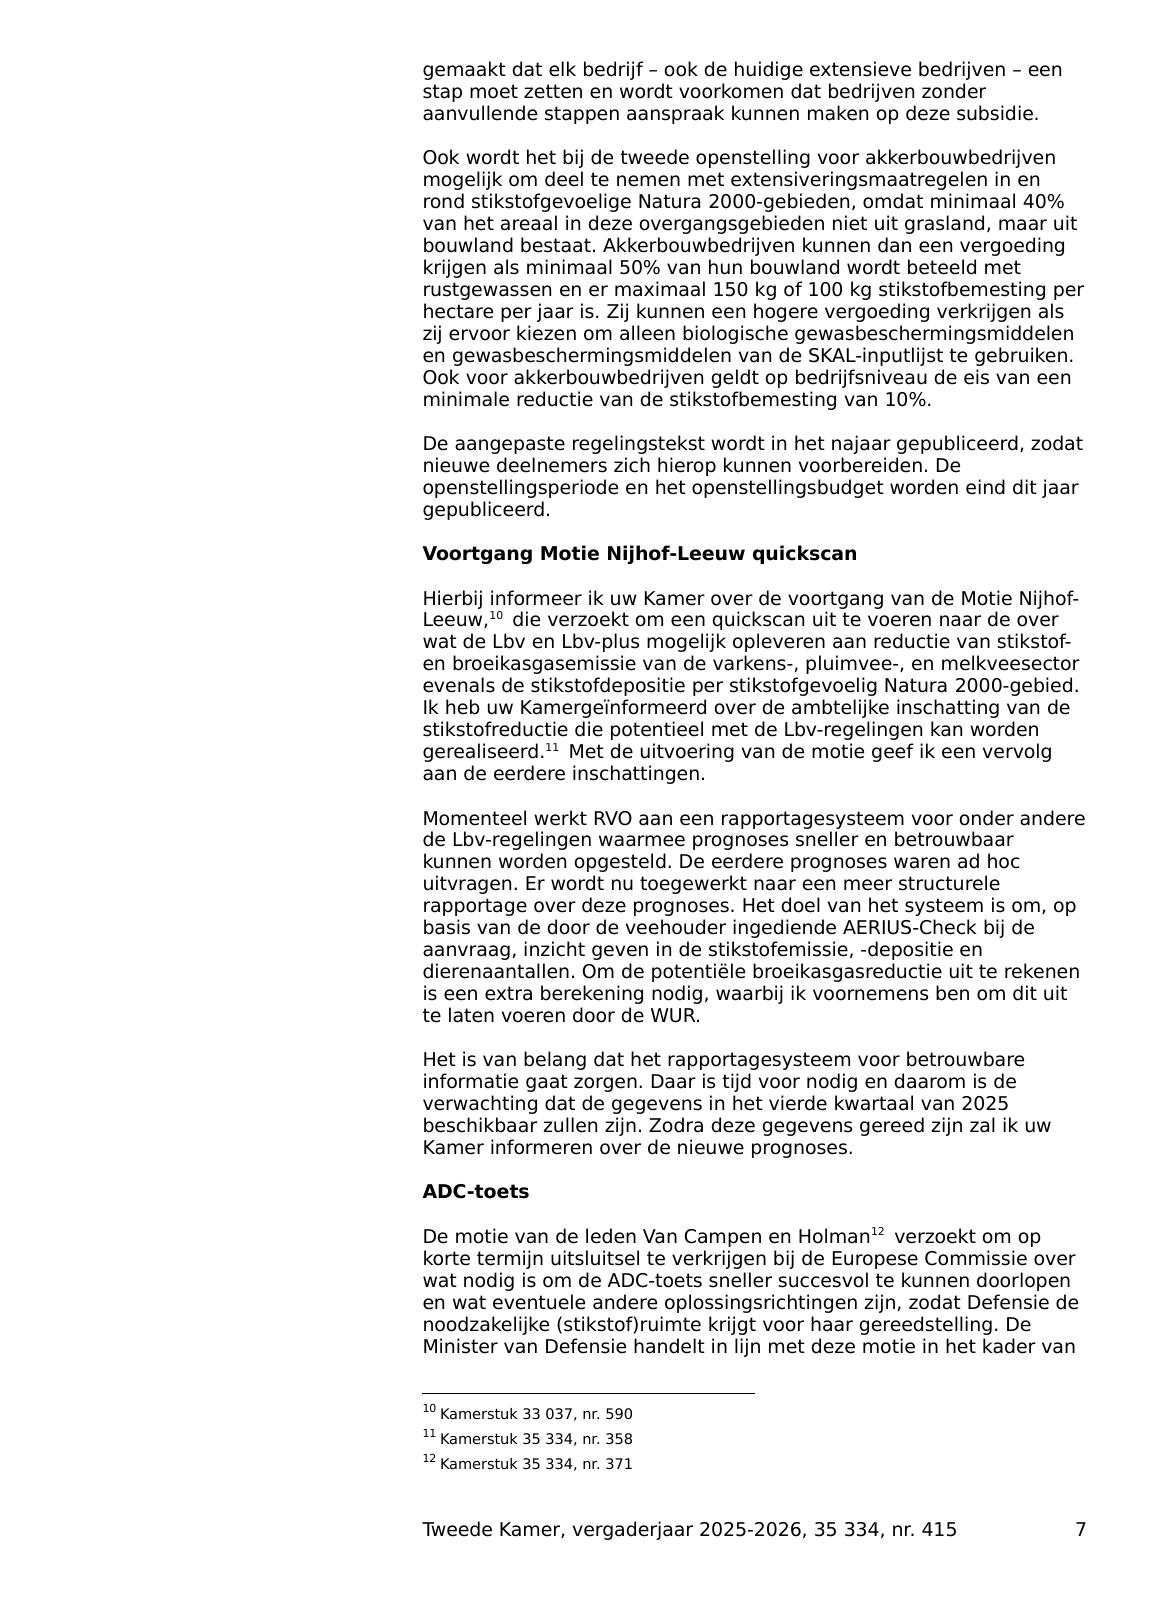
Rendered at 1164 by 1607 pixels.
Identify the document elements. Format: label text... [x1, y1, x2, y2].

subtitle ADC-toets [422, 1181, 1087, 1203]
text Kamerstuk 35 334, nr. 371 [422, 1452, 1087, 1474]
text De aangepaste regelingstekst wordt in het najaar gepubliceerd, zodat nieuwe deelnemers zich hierop kunnen voorbereiden. De openstellingsperiode en het openstellingsbudget worden eind dit jaar gepubliceerd. [422, 433, 1087, 521]
text Ook wordt het bij de tweede openstelling voor akkerbouwbedrijven mogelijk om deel te nemen met extensiveringsmaatregelen in en rond stikstofgevoelige Natura 2000-gebieden, omdat minimaal 40% van het areaal in deze overgangsgebieden niet uit grasland, maar uit bouwland bestaat. Akkerbouwbedrijven kunnen dan een vergoeding krijgen als minimaal 50% van hun bouwland wordt beteeld met rustgewassen en er maximaal 150 kg of 100 kg stikstofbemesting per hectare per jaar is. Zij kunnen een hogere vergoeding verkrijgen als zij ervoor kiezen om alleen biologische gewasbeschermingsmiddelen en gewasbeschermingsmiddelen van de SKAL-inputlijst te gebruiken. Ook voor akkerbouwbedrijven geldt op bedrijfsniveau de eis van een minimale reductie van de stikstofbemesting van 10%. [422, 147, 1087, 411]
text De motie van de leden Van Campen en Holman verzoekt om op korte termijn uitsluitsel te verkrijgen bij de Europese Commissie over wat nodig is om de ADC-toets sneller succesvol te kunnen doorlopen en wat eventuele andere oplossingsrichtingen zijn, zodat Defensie de noodzakelijke (stikstof)ruimte krijgt voor haar gereedstelling. De Minister van Defensie handelt in lijn met deze motie in het kader van [422, 1226, 1087, 1357]
text Momenteel werkt RVO aan een rapportagesysteem voor onder andere de Lbv-regelingen waarmee prognoses sneller en betrouwbaar kunnen worden opgesteld. De eerdere prognoses waren ad hoc uitvragen. Er wordt nu toegewerkt naar een meer structurele rapportage over deze prognoses. Het doel van het systeem is om, op basis van de door de veehouder ingediende AERIUS-Check bij de aanvraag, inzicht geven in de stikstofemissie, -depositie en dierenaantallen. Om de potentiële broeikasgasreductie uit te rekenen is een extra berekening nodig, waarbij ik voornemens ben om dit uit te laten voeren door de WUR. [422, 807, 1087, 1027]
text Kamerstuk 33 037, nr. 590 [422, 1402, 1087, 1424]
text Kamerstuk 35 334, nr. 358 [422, 1427, 1087, 1449]
text gemaakt dat elk bedrijf – ook de huidige extensieve bedrijven – een stap moet zetten en wordt voorkomen dat bedrijven zonder aanvullende stappen aanspraak kunnen maken op deze subsidie. [422, 59, 1087, 125]
text Hierbij informeer ik uw Kamer over de voortgang van de Motie Nijhof-Leeuw, die verzoekt om een quickscan uit te voeren naar de over wat de Lbv en Lbv-plus mogelijk opleveren aan reductie van stikstof- en broeikasgasemissie van de varkens-, pluimvee-, en melkveesector evenals de stikstofdepositie per stikstofgevoelig Natura 2000-gebied. Ik heb uw Kamergeïnformeerd over de ambtelijke inschatting van de stikstofreductie die potentieel met de Lbv-regelingen kan worden gerealiseerd. Met de uitvoering van de motie geef ik een vervolg aan de eerdere inschattingen. [422, 587, 1087, 785]
subtitle Voortgang Motie Nijhof-Leeuw quickscan [422, 543, 1087, 565]
text Het is van belang dat het rapportagesysteem voor betrouwbare informatie gaat zorgen. Daar is tijd voor nodig en daarom is de verwachting dat de gegevens in het vierde kwartaal van 2025 beschikbaar zullen zijn. Zodra deze gegevens gereed zijn zal ik uw Kamer informeren over de nieuwe prognoses. [422, 1049, 1087, 1159]
